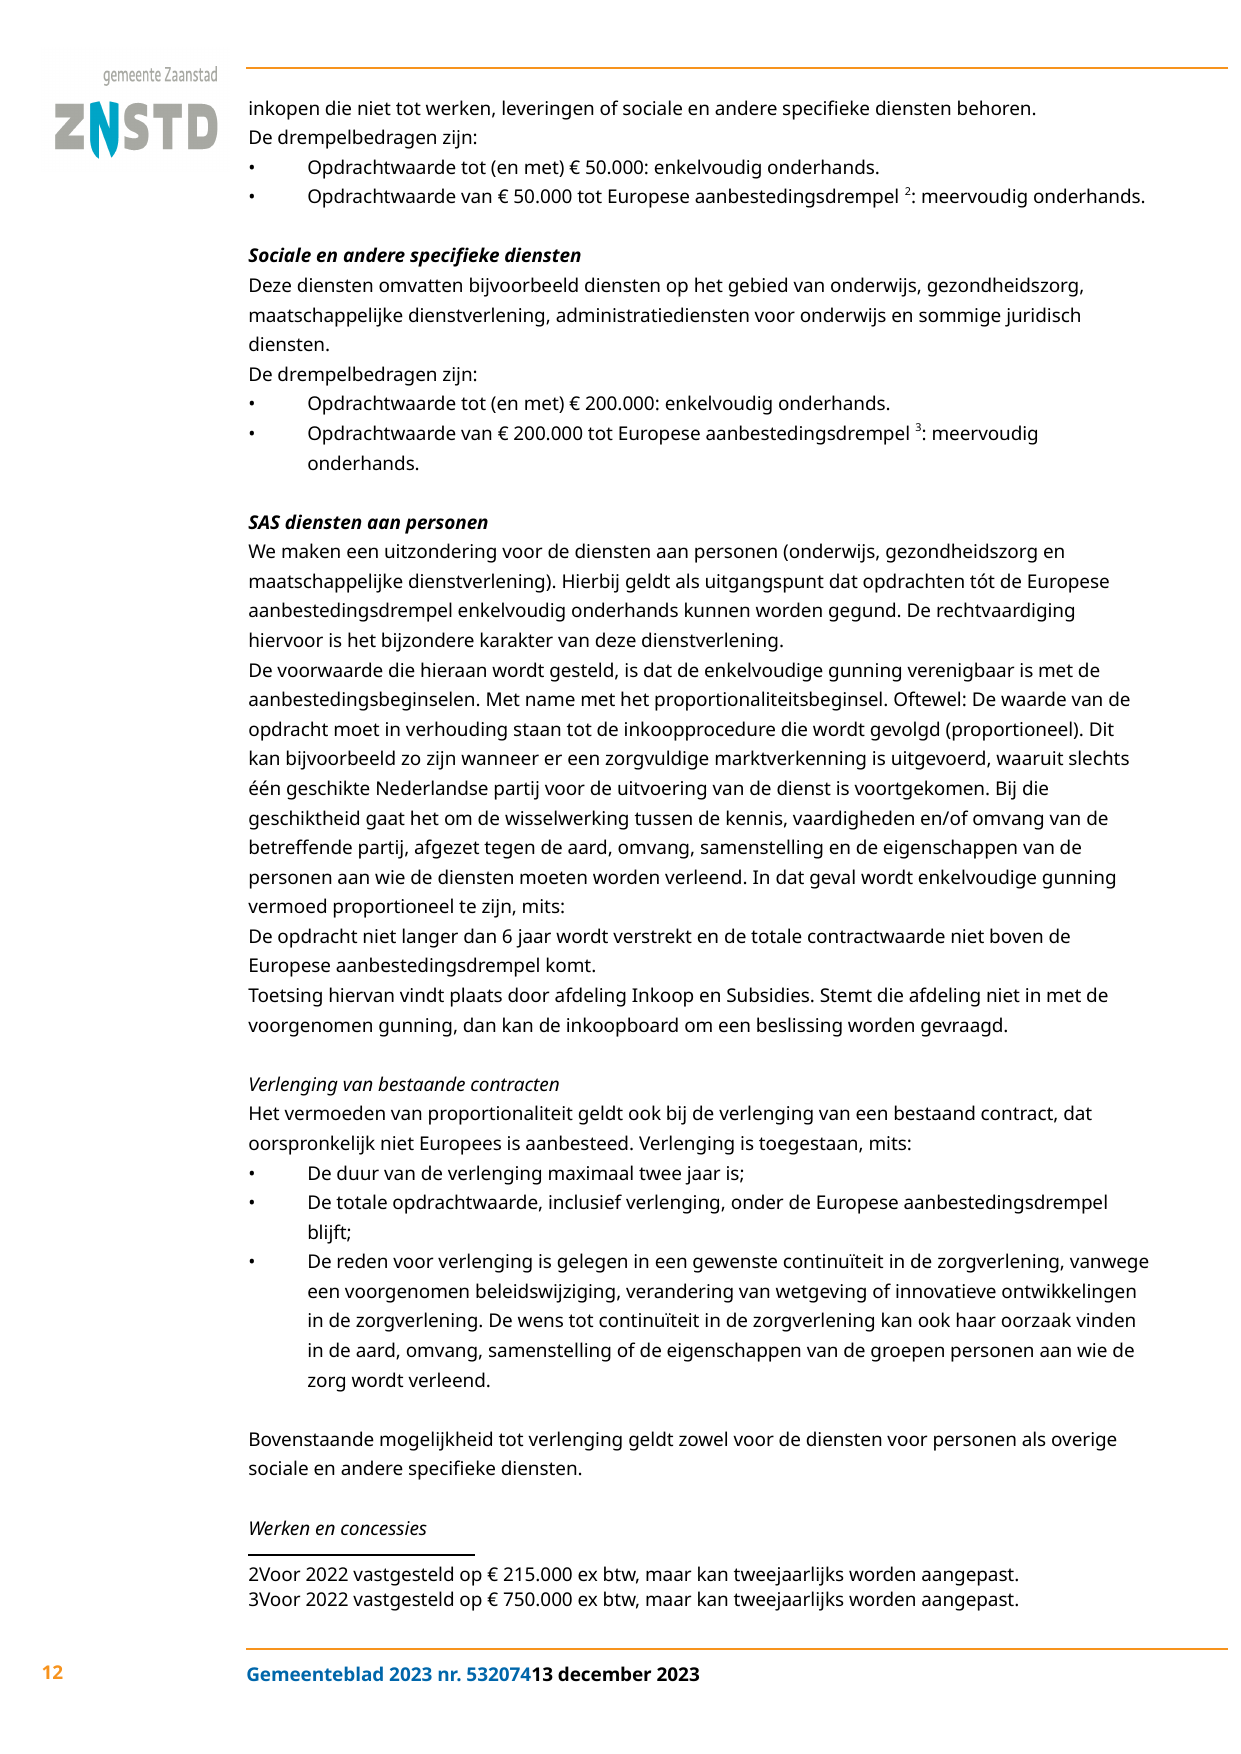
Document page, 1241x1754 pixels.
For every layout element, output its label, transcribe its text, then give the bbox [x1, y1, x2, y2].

text Sociale en andere specifieke diensten [248, 243, 1152, 268]
text Deze diensten omvatten bijvoorbeeld diensten op het gebied van onderwijs, gezondheidszorg, maatschappelijke dienstverlening, administratiediensten voor onderwijs en sommige juridisch diensten. [248, 272, 1152, 357]
list De totale opdrachtwaarde, inclusief verlenging, onder de Europese aanbestedingsdrempel blijft; [248, 1189, 1152, 1245]
text De voorwaarde die hieraan wordt gesteld, is dat de enkelvoudige gunning verenigbaar is met de aanbestedingsbeginselen. Met name met het proportionaliteitsbeginsel. Oftewel: De waarde van de [248, 657, 1152, 712]
text De opdracht niet langer dan 6 jaar wordt verstrekt en de totale contractwaarde niet boven de Europese aanbestedingsdrempel komt. [248, 923, 1152, 978]
text inkopen die niet tot werken, leveringen of sociale en andere specifieke diensten behoren. [248, 95, 1152, 121]
text Het vermoeden van proportionaliteit geldt ook bij de verlenging van een bestaand contract, dat oorspronkelijk niet Europees is aanbesteed. Verlenging is toegestaan, mits: [248, 1101, 1152, 1156]
text Bovenstaande mogelijkheid tot verlenging geldt zowel voor de diensten voor personen als overige sociale en andere specifieke diensten. [248, 1426, 1152, 1481]
list Opdrachtwaarde tot (en met) € 200.000: enkelvoudig onderhands. [248, 391, 1152, 416]
text Toetsing hiervan vindt plaats door afdeling Inkoop en Subsidies. Stemt die afdeling niet in met de voorgenomen gunning, dan kan de inkoopboard om een beslissing worden gevraagd. [248, 982, 1152, 1038]
text Werken en concessies [248, 1515, 1152, 1541]
list De reden voor verlenging is gelegen in een gewenste continuïteit in de zorgverlening, vanwege een voorgenomen beleidswijziging, verandering van wetgeving of innovatieve ontwikkelingen in de zorgverlening. De wens tot continuïteit in de zorgverlening kan ook haar oorzaak vinden in de aard, omvang, samenstelling of de eigenschappen van de groepen personen aan wie de zorg wordt verleend. [248, 1248, 1152, 1393]
text De drempelbedragen zijn: [248, 361, 1152, 387]
text Verlenging van bestaande contracten [248, 1071, 1152, 1097]
text SAS diensten aan personen [248, 509, 1152, 535]
text We maken een uitzondering voor de diensten aan personen (onderwijs, gezondheidszorg en maatschappelijke dienstverlening). Hierbij geldt als uitgangspunt dat opdrachten tót de Europese aanbestedingsdrempel enkelvoudig onderhands kunnen worden gegund. De rechtvaardiging hiervoor is het bijzondere karakter van deze dienstverlening. [248, 538, 1152, 653]
list Opdrachtwaarde van € 50.000 tot Europese aanbestedingsdrempel : meervoudig onderhands. [248, 183, 1152, 209]
text De drempelbedragen zijn: [248, 124, 1152, 150]
list Voor 2022 vastgesteld op € 215.000 ex btw, maar kan tweejaarlijks worden aangepast. [248, 1561, 1152, 1586]
text opdracht moet in verhouding staan tot de inkoopprocedure die wordt gevolgd (proportioneel). Dit kan bijvoorbeeld zo zijn wanneer er een zorgvuldige marktverkenning is uitgevoerd, waaruit slechts één geschikte Nederlandse partij voor de uitvoering van de dienst is voortgekomen. Bij die geschiktheid gaat het om de wisselwerking tussen de kennis, vaardigheden en/of omvang van de betreffende partij, afgezet tegen de aard, omvang, samenstelling en de eigenschappen van de personen aan wie de diensten moeten worden verleend. In dat geval wordt enkelvoudige gunning vermoed proportioneel te zijn, mits: [248, 716, 1152, 919]
picture [41, 47, 231, 172]
list Voor 2022 vastgesteld op € 750.000 ex btw, maar kan tweejaarlijks worden aangepast. [248, 1586, 1152, 1612]
list Opdrachtwaarde van € 200.000 tot Europese aanbestedingsdrempel : meervoudig onderhands. [248, 420, 1152, 476]
list Opdrachtwaarde tot (en met) € 50.000: enkelvoudig onderhands. [248, 154, 1152, 180]
list De duur van de verlenging maximaal twee jaar is; [248, 1160, 1152, 1186]
